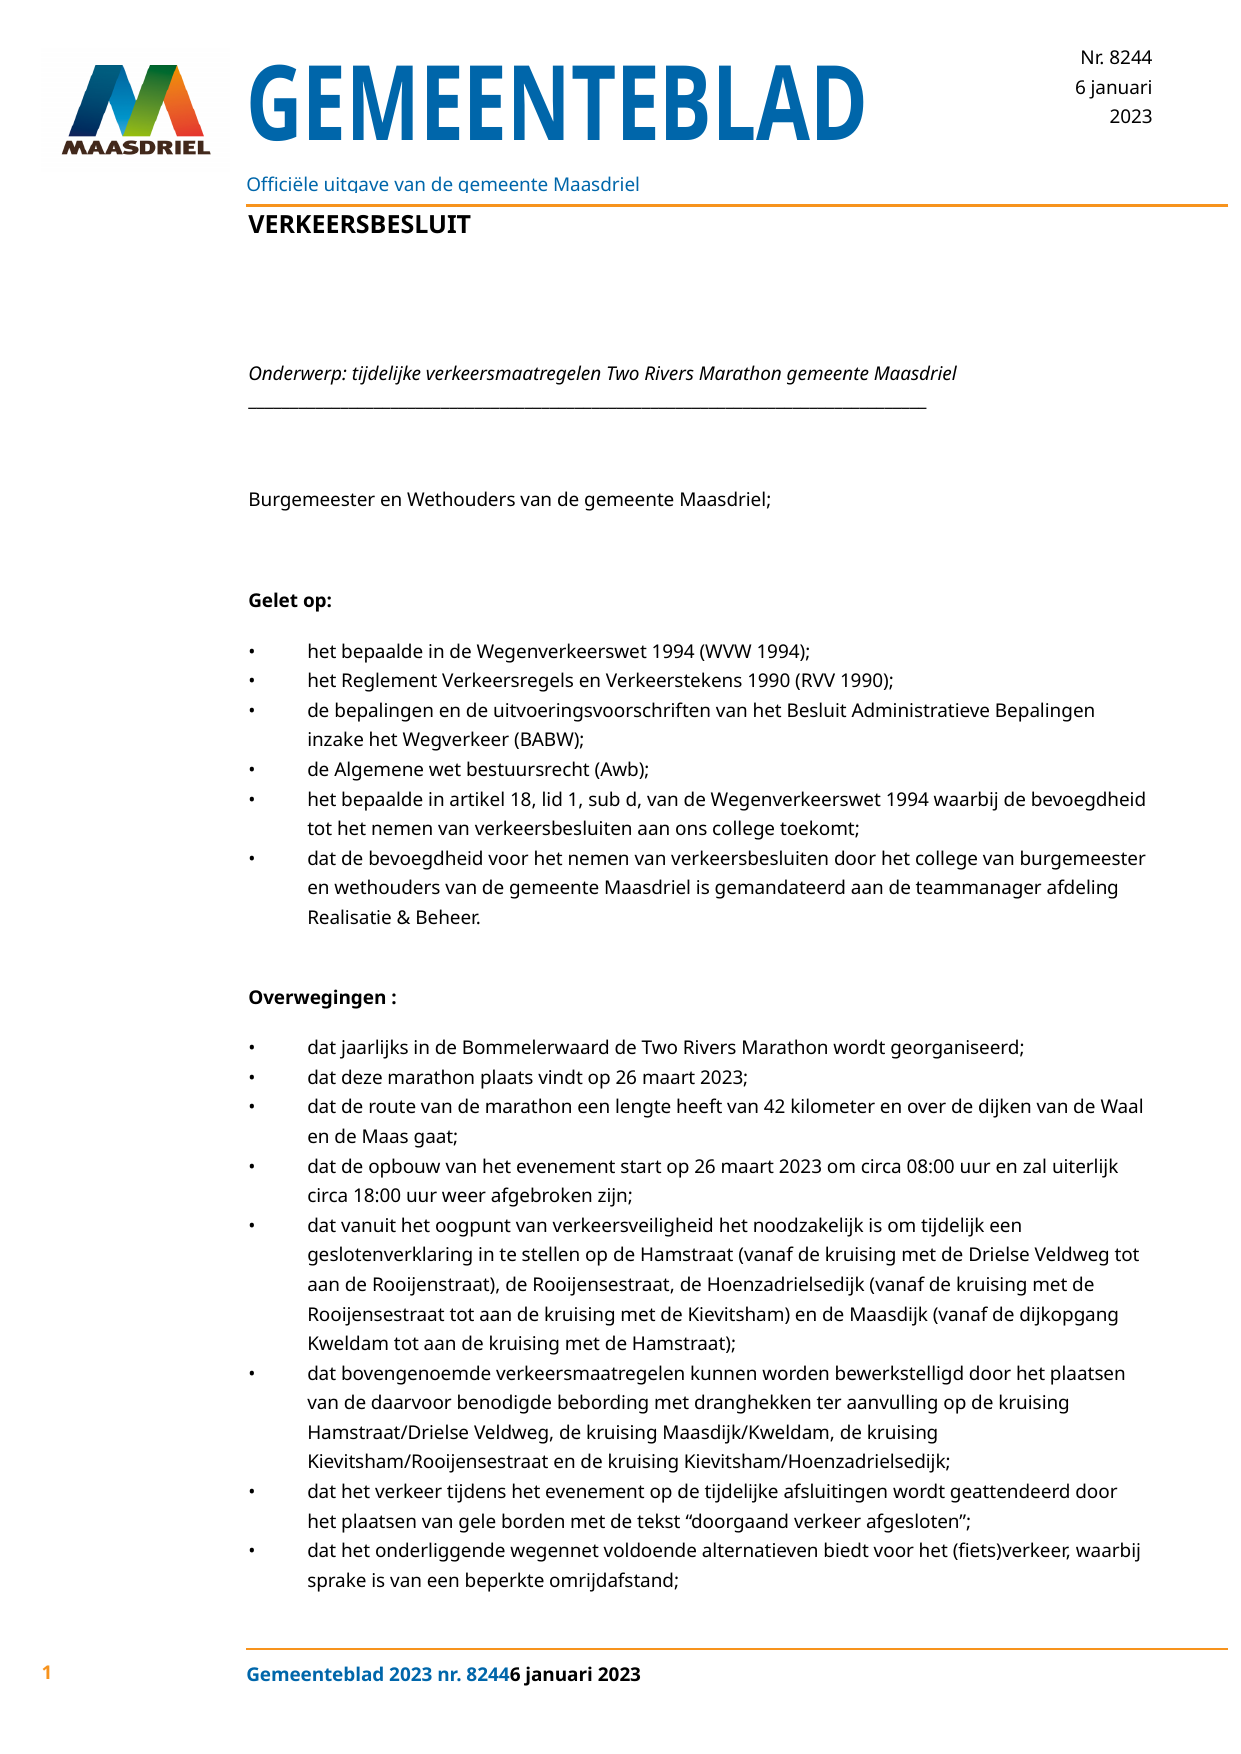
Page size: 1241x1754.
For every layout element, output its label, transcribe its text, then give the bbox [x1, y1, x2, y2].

text _________________________________________________________________________________ [248, 386, 1152, 411]
list dat de opbouw van het evenement start op 26 maart 2023 om circa 08:00 uur en zal uiterlijk circa 18:00 uur weer afgebroken zijn; [248, 1153, 1152, 1208]
text Overwegingen : [248, 984, 1152, 1010]
list dat het verkeer tijdens het evenement op de tijdelijke afsluitingen wordt geattendeerd door het plaatsen van gele borden met de tekst “doorgaand verkeer afgesloten”; [248, 1478, 1152, 1533]
list dat de route van de marathon een lengte heeft van 42 kilometer en over de dijken van de Waal en de Maas gaat; [248, 1094, 1152, 1149]
list het bepaalde in artikel 18, lid 1, sub d, van de Wegenverkeerswet 1994 waarbij de bevoegdheid tot het nemen van verkeersbesluiten aan ons college toekomt; [248, 786, 1152, 841]
list de bepalingen en de uitvoeringsvoorschriften van het Besluit Administratieve Bepalingen inzake het Wegverkeer (BABW); [248, 697, 1152, 752]
text Burgemeester en Wethouders van de gemeente Maasdriel; [248, 487, 1152, 512]
list dat jaarlijks in de Bommelerwaard de Two Rivers Marathon wordt georganiseerd; [248, 1034, 1152, 1060]
list dat het onderliggende wegennet voldoende alternatieven biedt voor het (fiets)verkeer, waarbij sprake is van een beperkte omrijdafstand; [248, 1537, 1152, 1593]
list dat vanuit het oogpunt van verkeersveiligheid het noodzakelijk is om tijdelijk een geslotenverklaring in te stellen op de Hamstraat (vanaf de kruising met de Drielse Veldweg tot aan de Rooijenstraat), de Rooijensestraat, de Hoenzadrielsedijk (vanaf de kruising met de Rooijensestraat tot aan de kruising met de Kievitsham) en de Maasdijk (vanaf de dijkopgang Kweldam tot aan de kruising met de Hamstraat); [248, 1212, 1152, 1356]
list het Reglement Verkeersregels en Verkeerstekens 1990 (RVV 1990); [248, 667, 1152, 693]
picture [41, 47, 231, 172]
text Gelet op: [248, 587, 1152, 613]
list dat bovengenoemde verkeersmaatregelen kunnen worden bewerkstelligd door het plaatsen van de daarvoor benodigde bebording met dranghekken ter aanvulling op de kruising Hamstraat/Drielse Veldweg, de kruising Maasdijk/Kweldam, de kruising Kievitsham/Rooijensestraat en de kruising Kievitsham/Hoenzadrielsedijk; [248, 1360, 1152, 1474]
list dat deze marathon plaats vindt op 26 maart 2023; [248, 1064, 1152, 1090]
text Onderwerp: tijdelijke verkeersmaatregelen Two Rivers Marathon gemeente Maasdriel [248, 360, 1152, 386]
list dat de bevoegdheid voor het nemen van verkeersbesluiten door het college van burgemeester en wethouders van de gemeente Maasdriel is gemandateerd aan de teammanager afdeling Realisatie & Beheer. [248, 845, 1152, 930]
text VERKEERSBESLUIT [248, 207, 1152, 241]
list het bepaalde in de Wegenverkeerswet 1994 (WVW 1994); [248, 638, 1152, 663]
list de Algemene wet bestuursrecht (Awb); [248, 756, 1152, 782]
